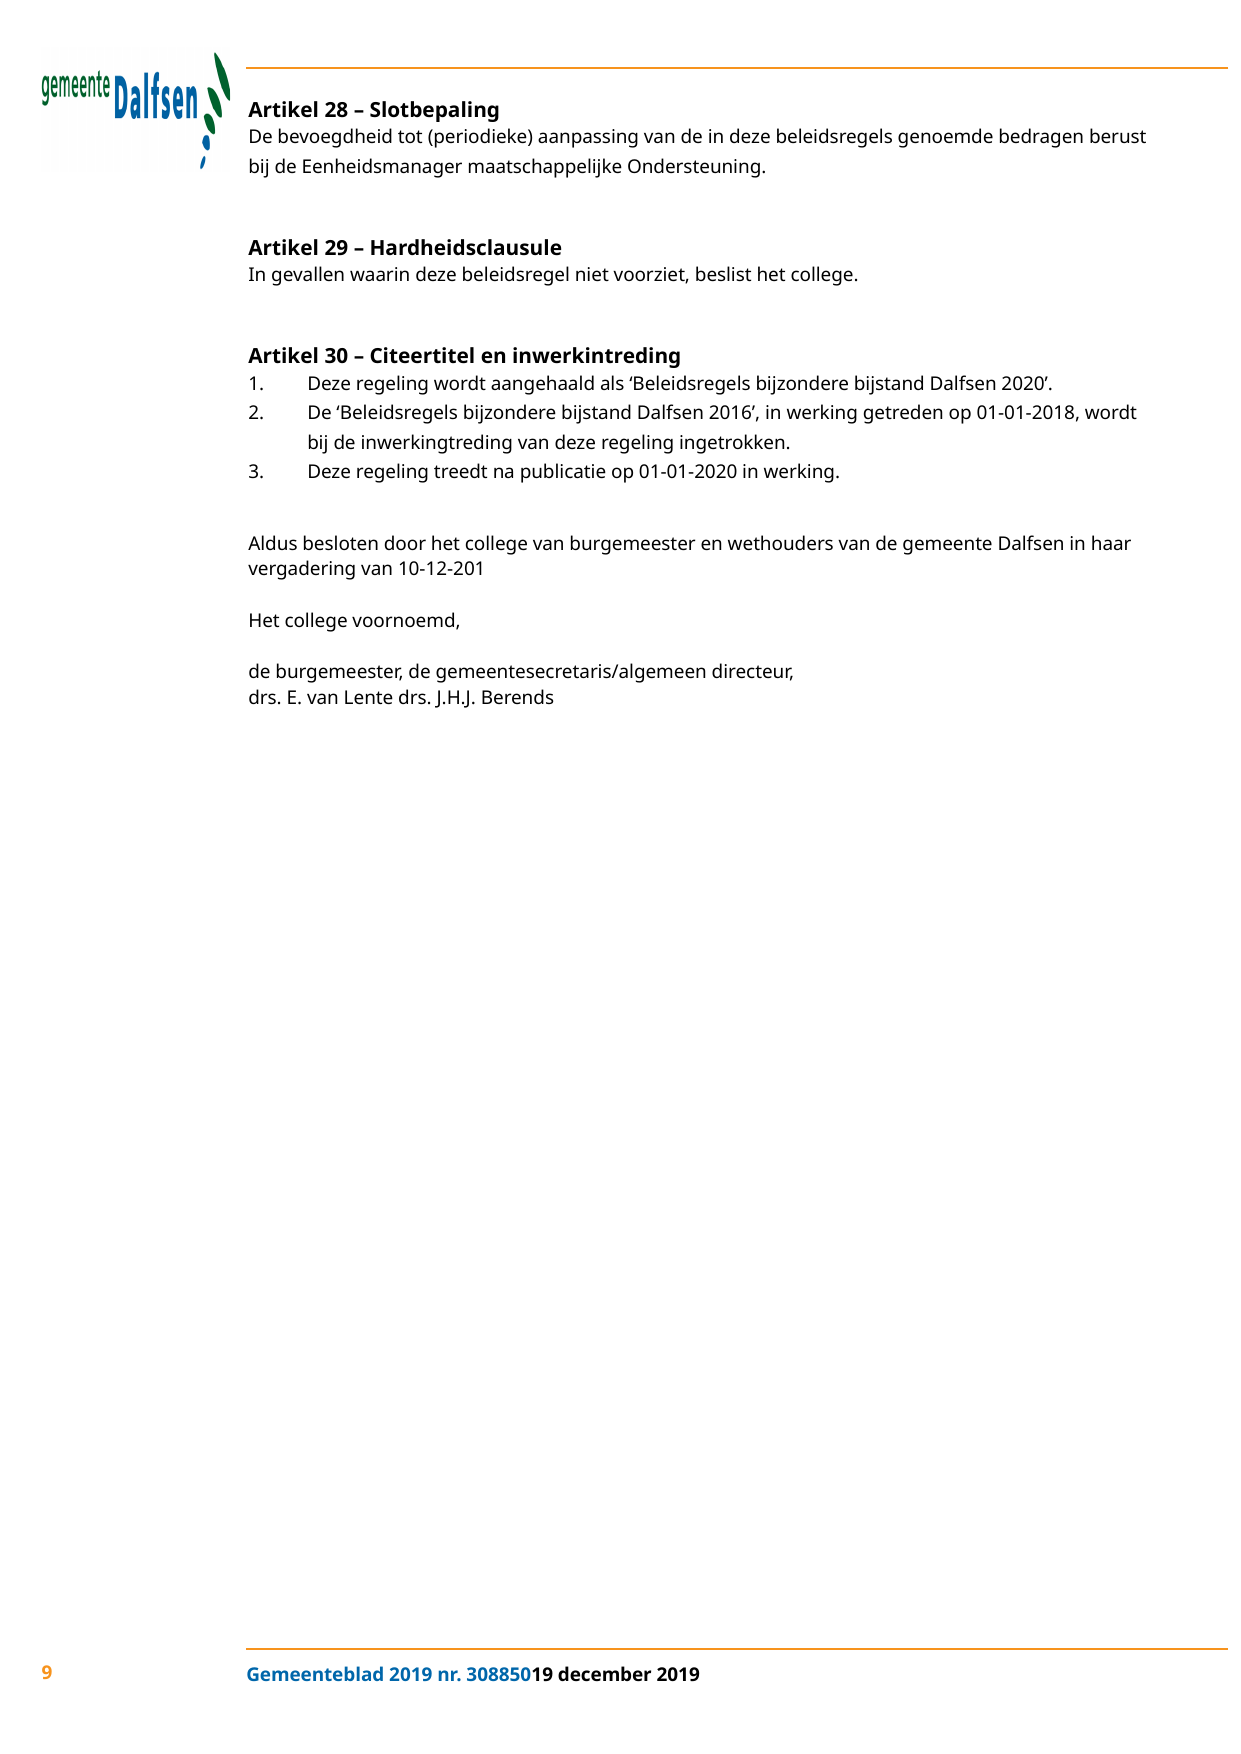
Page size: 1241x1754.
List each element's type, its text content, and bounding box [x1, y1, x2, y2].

text Artikel 29 – Hardheidsclausule [248, 233, 1152, 261]
list De ‘Beleidsregels bijzondere bijstand Dalfsen 2016’, in werking getreden op 01-01-2018, wordt bij de inwerkingtreding van deze regeling ingetrokken. [248, 399, 1152, 454]
text Aldus besloten door het college van burgemeester en wethouders van de gemeente Dalfsen in haar vergadering van 10-12-201 [248, 530, 1152, 581]
list Deze regeling treedt na publicatie op 01-01-2020 in werking. [248, 458, 1152, 484]
text drs. E. van Lente drs. J.H.J. Berends [248, 684, 1152, 710]
text Het college voornoemd, [248, 607, 1152, 633]
text de burgemeester, de gemeentesecretaris/algemeen directeur, [248, 658, 1152, 684]
list Deze regeling wordt aangehaald als ‘Beleidsregels bijzondere bijstand Dalfsen 2020’. [248, 370, 1152, 395]
text Artikel 30 – Citeertitel en inwerkintreding [248, 341, 1152, 370]
picture [41, 47, 231, 172]
text In gevallen waarin deze beleidsregel niet voorziet, beslist het college. [248, 261, 1152, 287]
text Artikel 28 – Slotbepaling [248, 95, 1152, 123]
text De bevoegdheid tot (periodieke) aanpassing van de in deze beleidsregels genoemde bedragen berust bij de Eenheidsmanager maatschappelijke Ondersteuning. [248, 123, 1152, 178]
